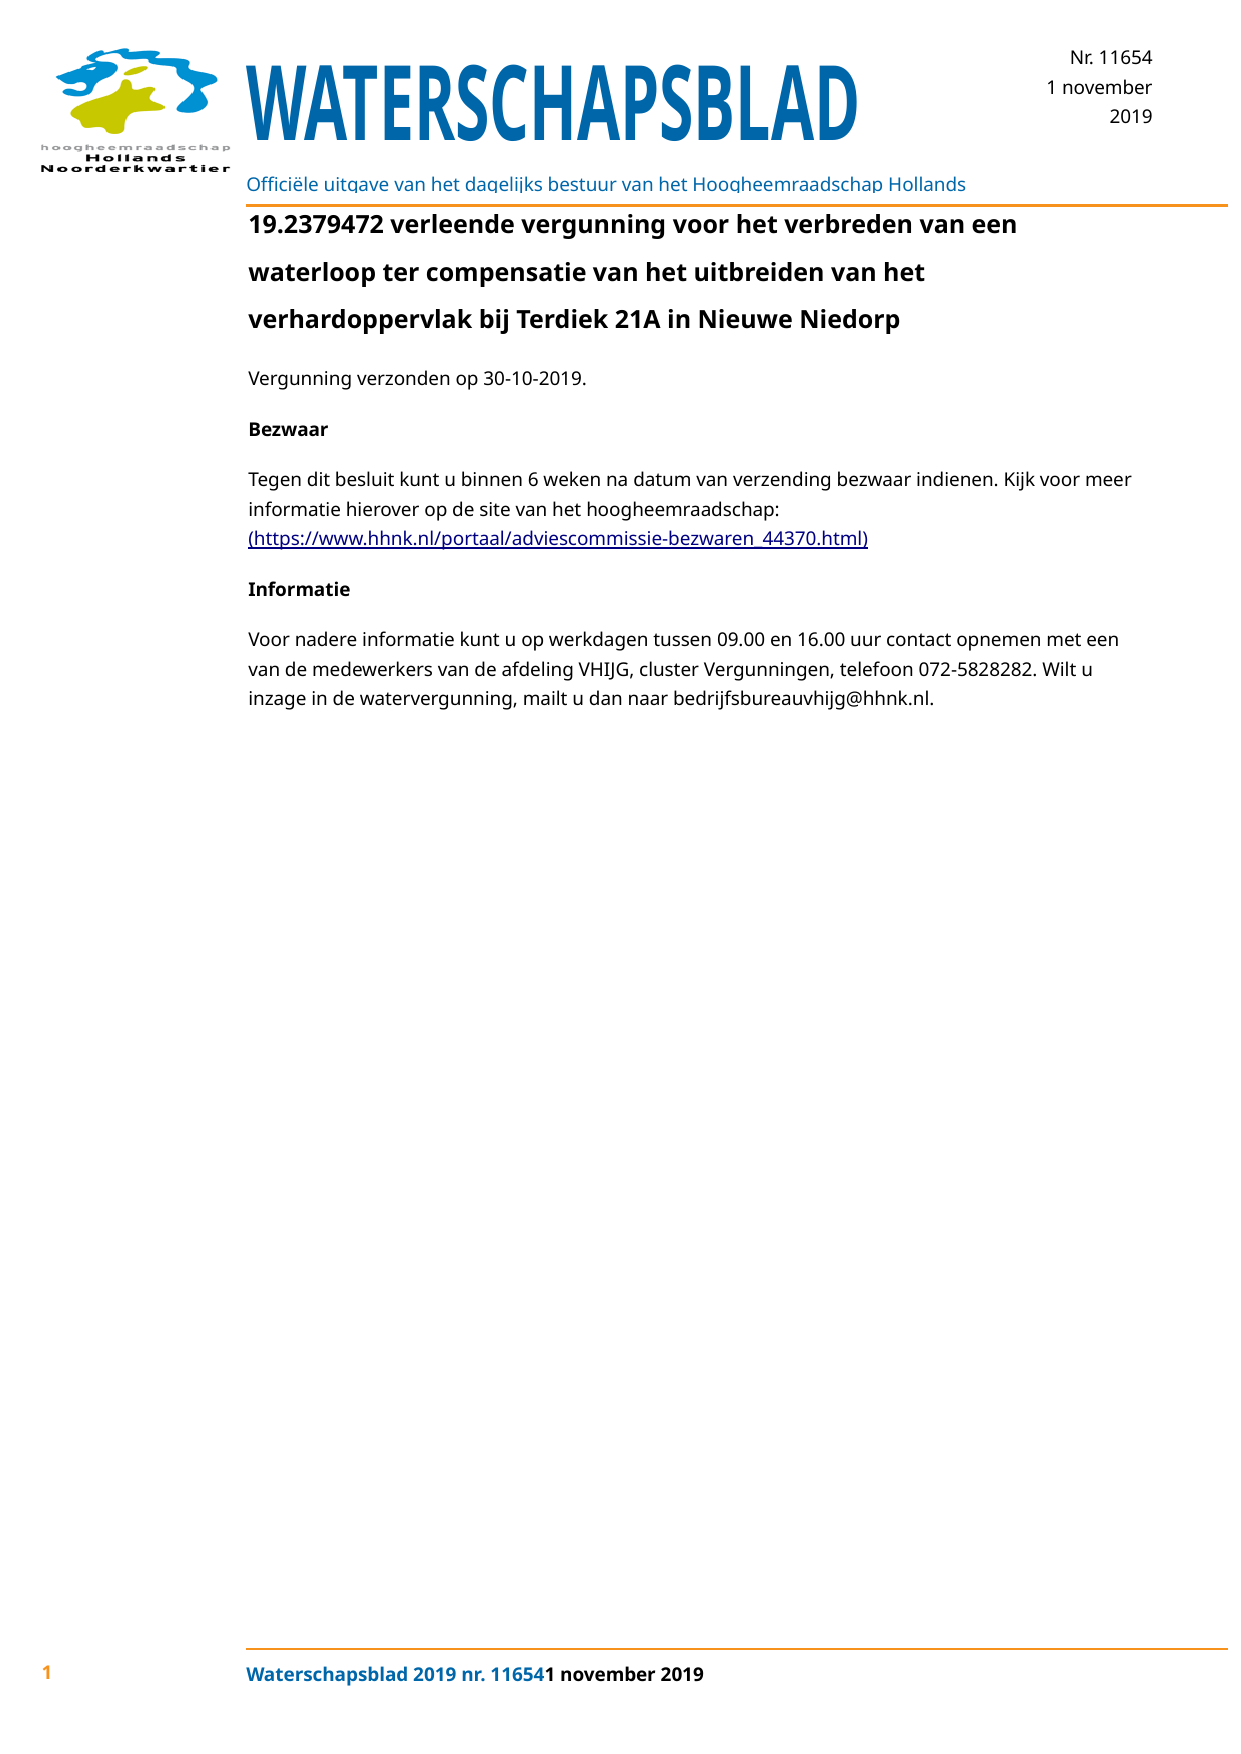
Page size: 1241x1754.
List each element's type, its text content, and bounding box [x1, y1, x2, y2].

picture [41, 47, 231, 172]
text Vergunning verzonden op 30-10-2019. [248, 366, 1152, 391]
text 19.2379472 verleende vergunning voor het verbreden van een waterloop ter compensatie van het uitbreiden van het verhardoppervlak bij Terdiek 21A in Nieuwe Niedorp [248, 207, 1152, 336]
text Tegen dit besluit kunt u binnen 6 weken na datum van verzending bezwaar indienen. Kijk voor meer informatie hierover op de site van het hoogheemraadschap: (https://www.hhnk.nl/portaal/adviescommissie-bezwaren_44370.html) [248, 466, 1152, 551]
text Voor nadere informatie kunt u op werkdagen tussen 09.00 en 16.00 uur contact opnemen met een van de medewerkers van de afdeling VHIJG, cluster Vergunningen, telefoon 072-5828282. Wilt u inzage in de watervergunning, mailt u dan naar bedrijfsbureauvhijg@hhnk.nl. [248, 626, 1152, 711]
text Informatie [248, 576, 1152, 602]
text Bezwaar [248, 416, 1152, 442]
